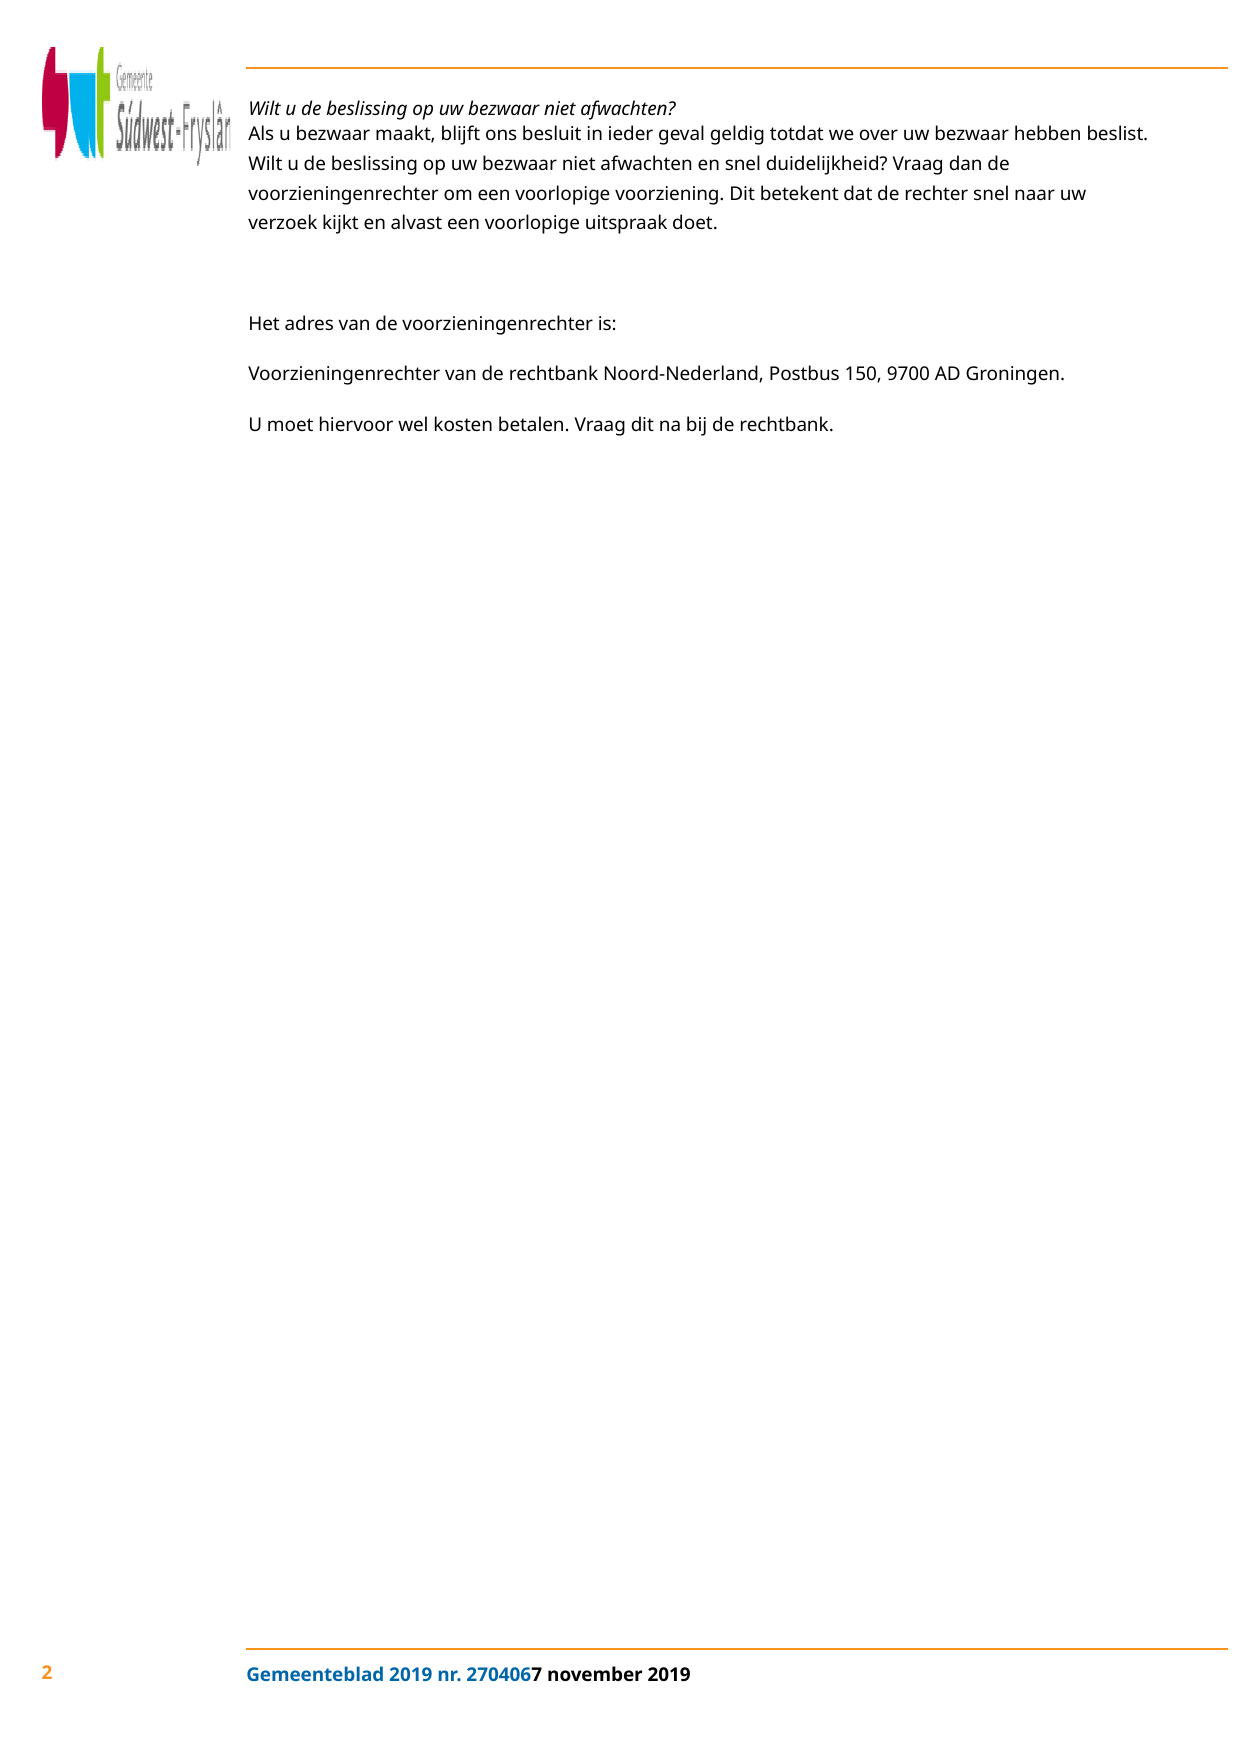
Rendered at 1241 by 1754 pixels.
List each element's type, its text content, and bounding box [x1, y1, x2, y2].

text Het adres van de voorzieningenrechter is: [248, 310, 1152, 336]
picture [41, 47, 231, 172]
text U moet hiervoor wel kosten betalen. Vraag dit na bij de rechtbank. [248, 411, 1152, 437]
text Voorzieningenrechter van de rechtbank Noord-Nederland, Postbus 150, 9700 AD Groningen. [248, 361, 1152, 386]
text Als u bezwaar maakt, blijft ons besluit in ieder geval geldig totdat we over uw bezwaar hebben beslist. Wilt u de beslissing op uw bezwaar niet afwachten en snel duidelijkheid? Vraag dan de voorzieningenrechter om een voorlopige voorziening. Dit betekent dat de rechter snel naar uw verzoek kijkt en alvast een voorlopige uitspraak doet. [248, 121, 1152, 235]
text Wilt u de beslissing op uw bezwaar niet afwachten? [248, 95, 1152, 121]
